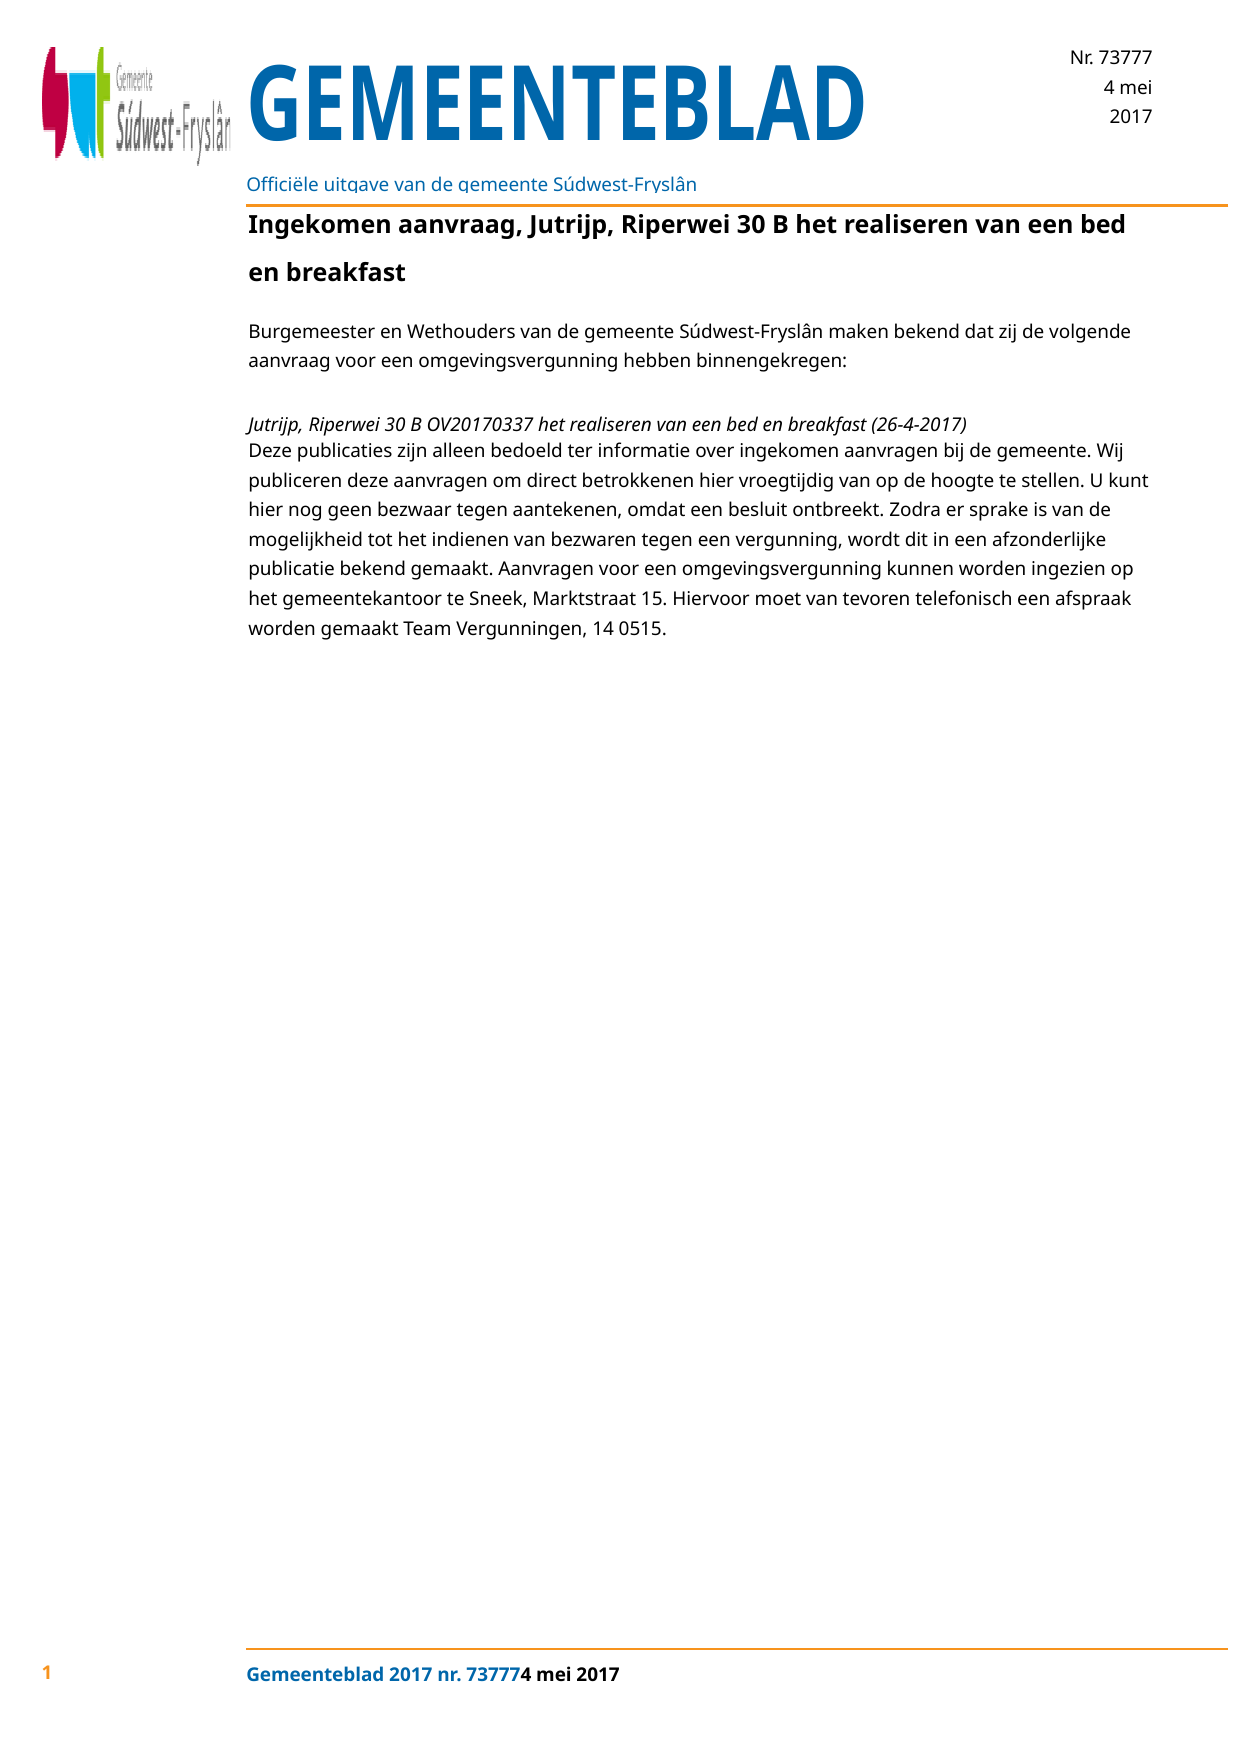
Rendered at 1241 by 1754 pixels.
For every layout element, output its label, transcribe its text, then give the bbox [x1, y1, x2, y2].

text Deze publicaties zijn alleen bedoeld ter informatie over ingekomen aanvragen bij de gemeente. Wij publiceren deze aanvragen om direct betrokkenen hier vroegtijdig van op de hoogte te stellen. U kunt hier nog geen bezwaar tegen aantekenen, omdat een besluit ontbreekt. Zodra er sprake is van de mogelijkheid tot het indienen van bezwaren tegen een vergunning, wordt dit in een afzonderlijke publicatie bekend gemaakt. Aanvragen voor een omgevingsvergunning kunnen worden ingezien op het gemeentekantoor te Sneek, Marktstraat 15. Hiervoor moet van tevoren telefonisch een afspraak worden gemaakt Team Vergunningen, 14 0515. [248, 437, 1152, 640]
picture [41, 47, 231, 172]
text Burgemeester en Wethouders van de gemeente Súdwest-Fryslân maken bekend dat zij de volgende aanvraag voor een omgevingsvergunning hebben binnengekregen: [248, 318, 1152, 373]
text Ingekomen aanvraag, Jutrijp, Riperwei 30 B het realiseren van een bed en breakfast [248, 207, 1152, 288]
text Jutrijp, Riperwei 30 B OV20170337 het realiseren van een bed en breakfast (26-4-2017) [248, 411, 1152, 437]
